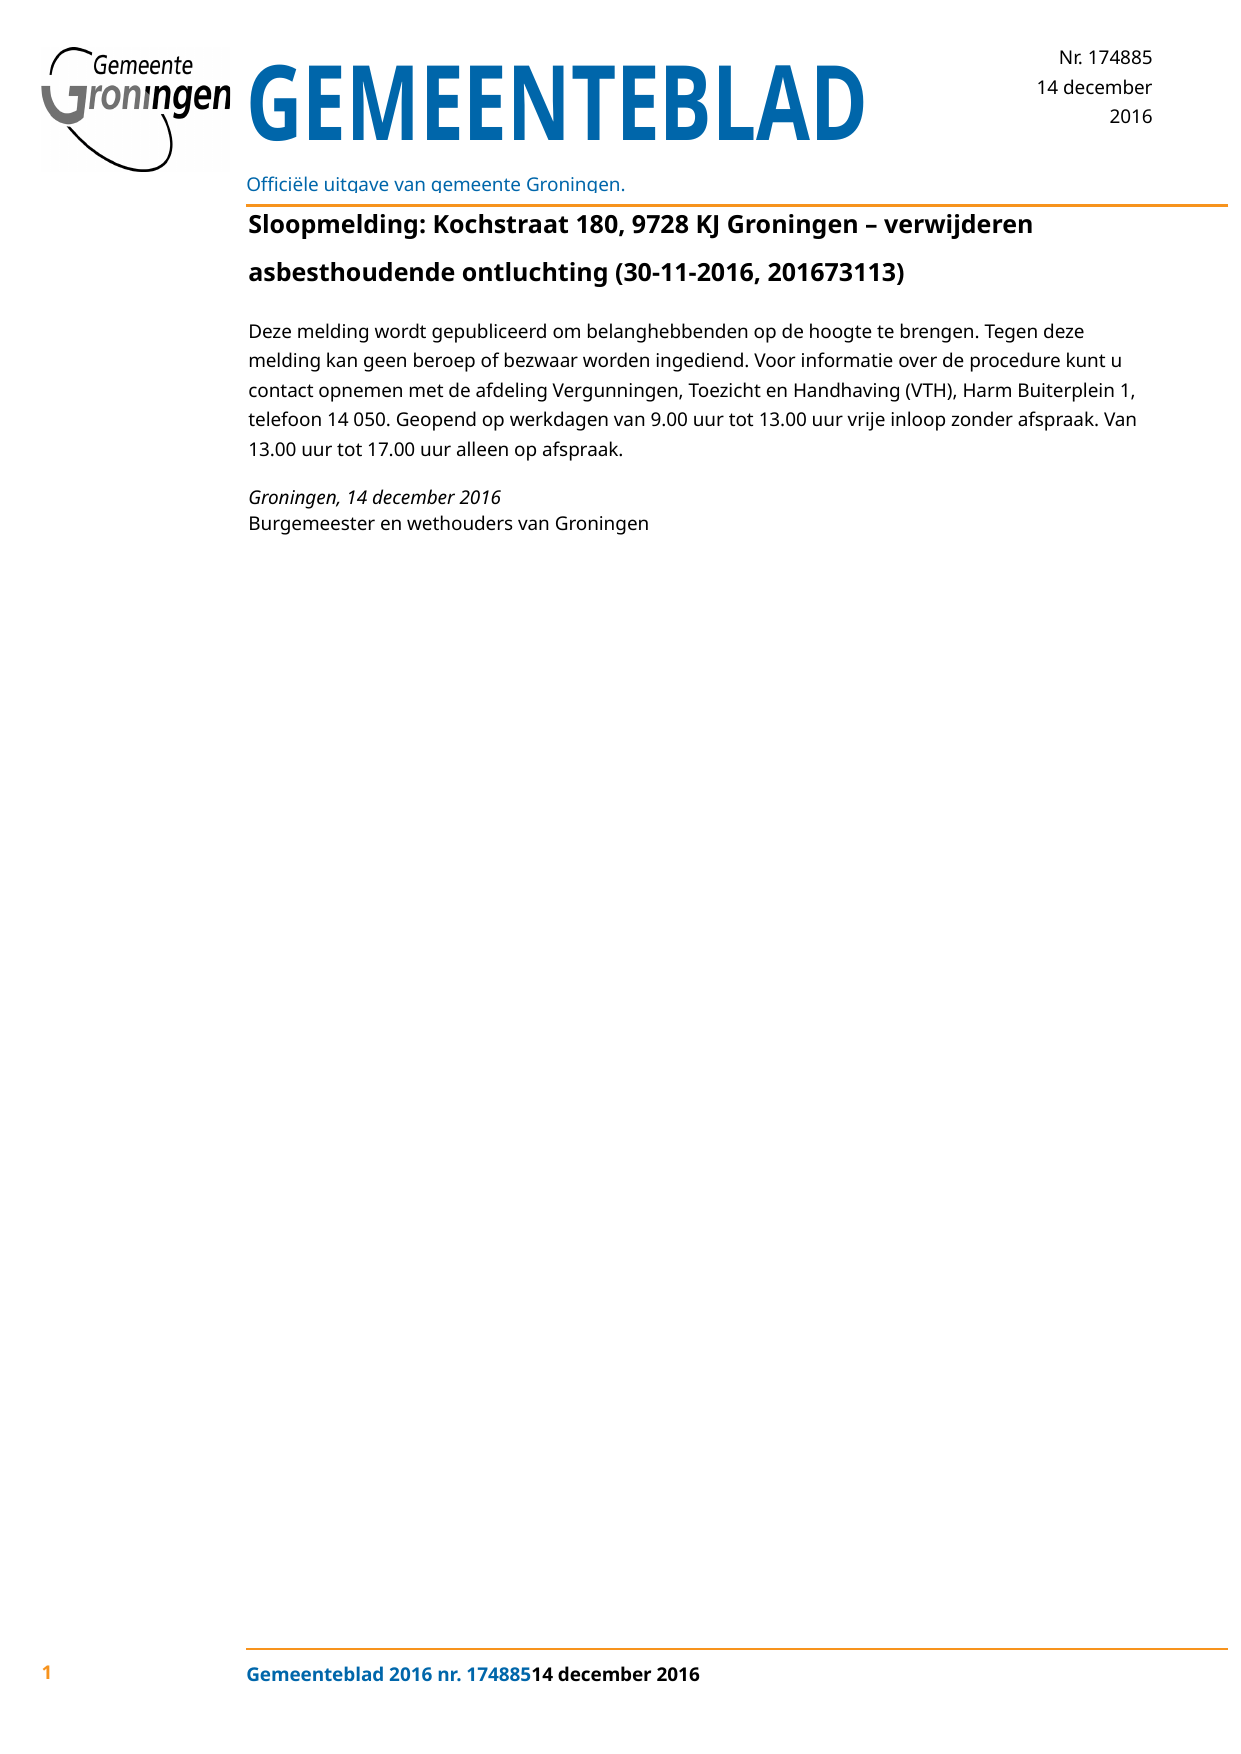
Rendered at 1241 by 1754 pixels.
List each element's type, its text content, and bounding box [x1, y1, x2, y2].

text Sloopmelding: Kochstraat 180, 9728 KJ Groningen – verwijderen asbesthoudende ontluchting (30-11-2016, 201673113) [248, 207, 1152, 288]
text Deze melding wordt gepubliceerd om belanghebbenden op de hoogte te brengen. Tegen deze melding kan geen beroep of bezwaar worden ingediend. Voor informatie over de procedure kunt u contact opnemen met de afdeling Vergunningen, Toezicht en Handhaving (VTH), Harm Buiterplein 1, telefoon 14 050. Geopend op werkdagen van 9.00 uur tot 13.00 uur vrije inloop zonder afspraak. Van 13.00 uur tot 17.00 uur alleen op afspraak. [248, 318, 1152, 462]
text Groningen, 14 december 2016 [248, 484, 1152, 510]
text Burgemeester en wethouders van Groningen [248, 510, 1152, 536]
picture [41, 47, 231, 172]
